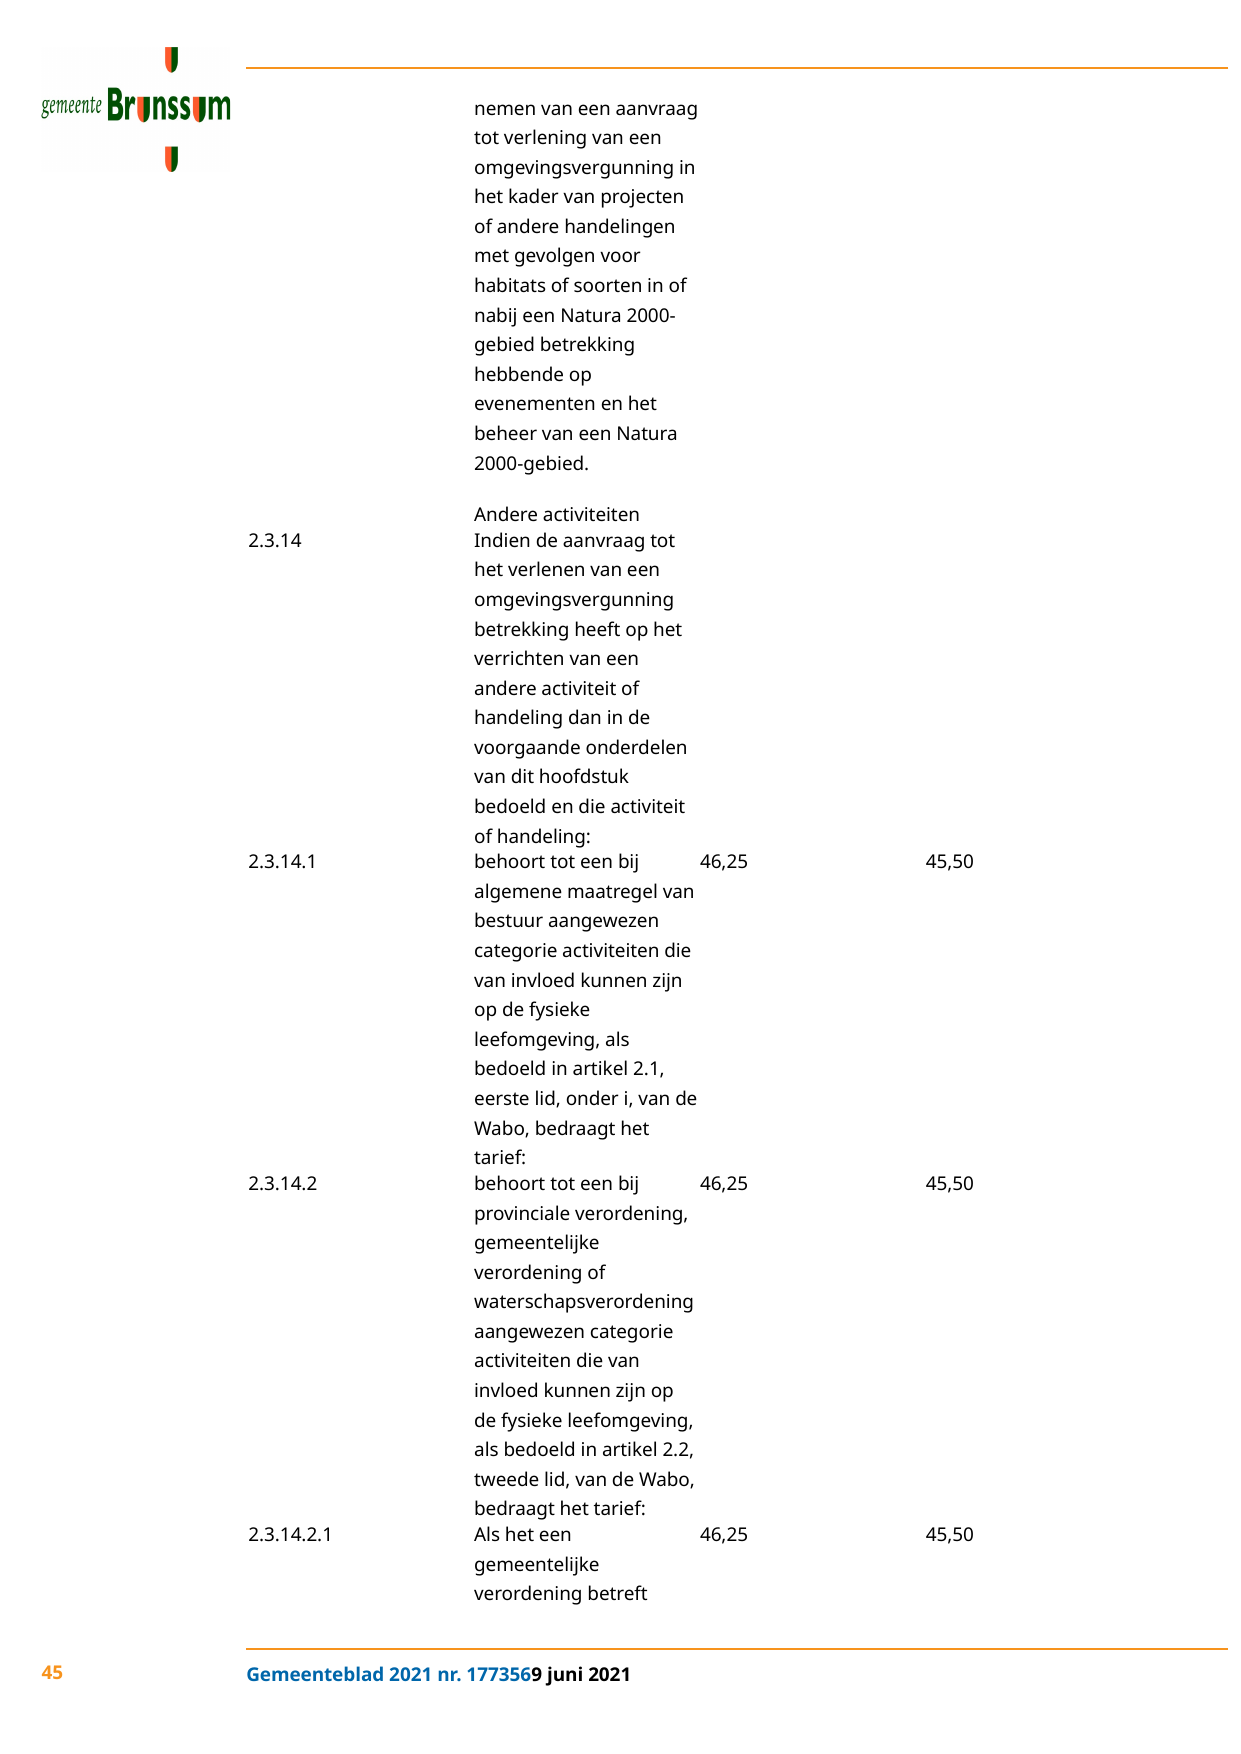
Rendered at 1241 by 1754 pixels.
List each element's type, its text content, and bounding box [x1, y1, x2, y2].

table_cell [700, 95, 926, 476]
table_cell 46,25 [700, 849, 926, 1170]
table_cell [926, 501, 1152, 527]
table_cell [248, 95, 474, 476]
table_cell nemen van een aanvraag tot verlening van een omgevingsvergunning in het kader van projecten of andere handelingen met gevolgen voor habitats of soorten in of nabij een Natura 2000-gebied betrekking hebbende op evenementen en het beheer van een Natura 2000-gebied. [474, 95, 700, 476]
table_cell Als het een gemeentelijke verordening betreft [474, 1521, 700, 1606]
table_cell [926, 476, 1152, 501]
table_cell behoort tot een bij algemene maatregel van bestuur aangewezen categorie activiteiten die van invloed kunnen zijn op de fysieke leefomgeving, als bedoeld in artikel 2.1, eerste lid, onder i, van de Wabo, bedraagt het tarief: [474, 849, 700, 1170]
table_cell [700, 527, 926, 848]
picture [41, 47, 231, 172]
table_cell [926, 527, 1152, 848]
table_cell Indien de aanvraag tot het verlenen van een omgevingsvergunning betrekking heeft op het verrichten van een andere activiteit of handeling dan in de voorgaande onderdelen van dit hoofdstuk bedoeld en die activiteit of handeling: [474, 527, 700, 848]
table_cell 2.3.14.2 [248, 1170, 474, 1521]
table_cell 45,50 [926, 1521, 1152, 1606]
table_cell 2.3.14.2.1 [248, 1521, 474, 1606]
table_cell 46,25 [700, 1521, 926, 1606]
table_cell [248, 476, 474, 501]
table_cell behoort tot een bij provinciale verordening, gemeentelijke verordening of waterschapsverordening aangewezen categorie activiteiten die van invloed kunnen zijn op de fysieke leefomgeving, als bedoeld in artikel 2.2, tweede lid, van de Wabo, bedraagt het tarief: [474, 1170, 700, 1521]
table_cell [474, 476, 700, 501]
table_cell [700, 476, 926, 501]
table_cell [700, 501, 926, 527]
table_cell 2.3.14.1 [248, 849, 474, 1170]
table_cell Andere activiteiten [474, 501, 700, 527]
table_cell 46,25 [700, 1170, 926, 1521]
table_cell [926, 95, 1152, 476]
table_cell [248, 501, 474, 527]
table_cell 2.3.14 [248, 527, 474, 848]
table_cell 45,50 [926, 1170, 1152, 1521]
table_cell 45,50 [926, 849, 1152, 1170]
